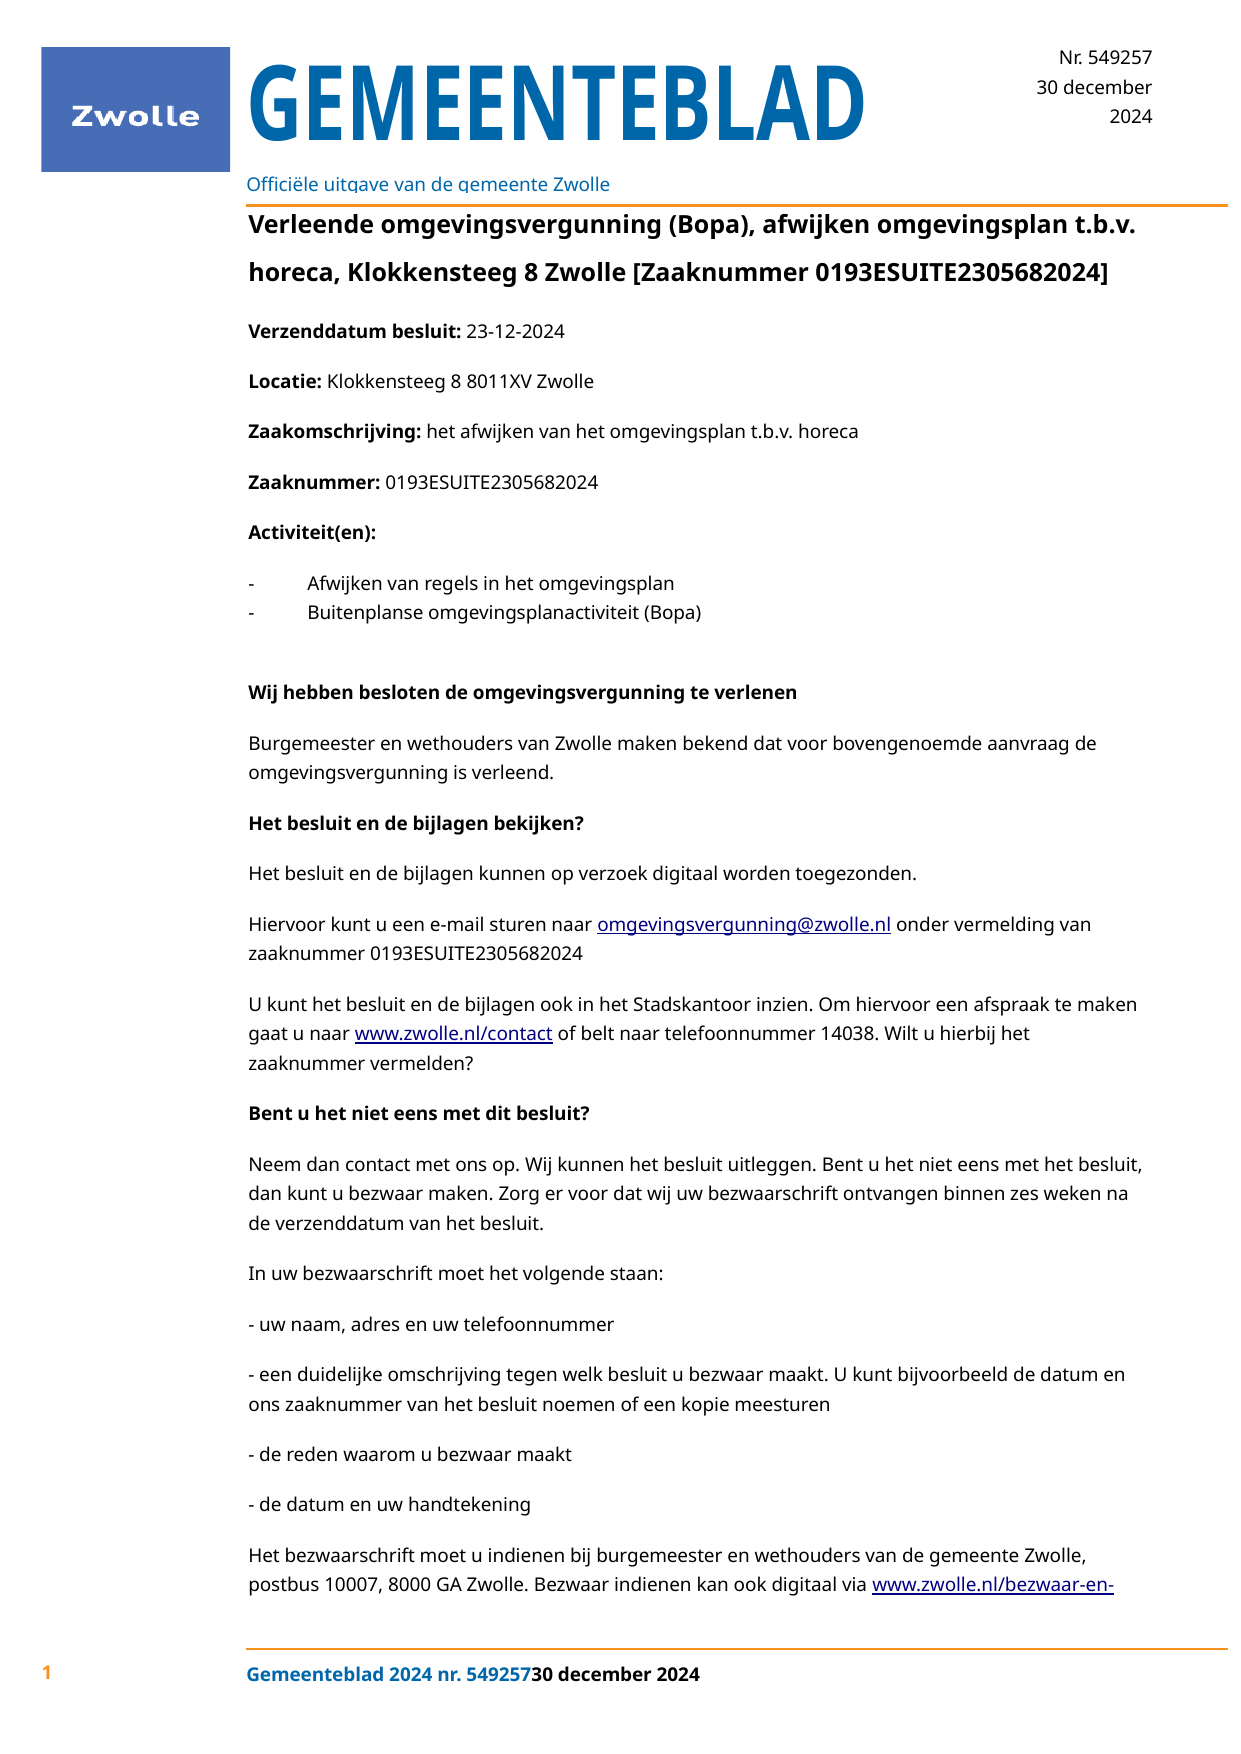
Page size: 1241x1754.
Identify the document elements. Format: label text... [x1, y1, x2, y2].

text Activiteit(en): [248, 519, 1152, 545]
text In uw bezwaarschrift moet het volgende staan: [248, 1260, 1152, 1286]
picture [41, 47, 231, 172]
list Afwijken van regels in het omgevingsplan [248, 570, 1152, 596]
text Zaaknummer: 0193ESUITE2305682024 [248, 469, 1152, 495]
text Hiervoor kunt u een e-mail sturen naar omgevingsvergunning@zwolle.nl onder vermelding van zaaknummer 0193ESUITE2305682024 [248, 911, 1152, 966]
text - de reden waarom u bezwaar maakt [248, 1441, 1152, 1467]
text Het bezwaarschrift moet u indienen bij burgemeester en wethouders van de gemeente Zwolle, postbus 10007, 8000 GA Zwolle. Bezwaar indienen kan ook digitaal via www.zwolle.nl/bezwaar-en- [248, 1542, 1152, 1597]
text U kunt het besluit en de bijlagen ook in het Stadskantoor inzien. Om hiervoor een afspraak te maken gaat u naar www.zwolle.nl/contact of belt naar telefoonnummer 14038. Wilt u hierbij het zaaknummer vermelden? [248, 991, 1152, 1076]
text Verleende omgevingsvergunning (Bopa), afwijken omgevingsplan t.b.v. horeca, Klokkensteeg 8 Zwolle [Zaaknummer 0193ESUITE2305682024] [248, 207, 1152, 288]
list Buitenplanse omgevingsplanactiviteit (Bopa) [248, 599, 1152, 625]
text Burgemeester en wethouders van Zwolle maken bekend dat voor bovengenoemde aanvraag de omgevingsvergunning is verleend. [248, 730, 1152, 785]
text Neem dan contact met ons op. Wij kunnen het besluit uitleggen. Bent u het niet eens met het besluit, dan kunt u bezwaar maken. Zorg er voor dat wij uw bezwaarschrift ontvangen binnen zes weken na de verzenddatum van het besluit. [248, 1151, 1152, 1236]
text - uw naam, adres en uw telefoonnummer [248, 1311, 1152, 1337]
text Wij hebben besloten de omgevingsvergunning te verlenen [248, 679, 1152, 705]
text Bent u het niet eens met dit besluit? [248, 1100, 1152, 1126]
text Locatie: Klokkensteeg 8 8011XV Zwolle [248, 368, 1152, 394]
text Het besluit en de bijlagen kunnen op verzoek digitaal worden toegezonden. [248, 860, 1152, 886]
text Verzenddatum besluit: 23-12-2024 [248, 318, 1152, 344]
text Het besluit en de bijlagen bekijken? [248, 810, 1152, 836]
text - de datum en uw handtekening [248, 1492, 1152, 1517]
text - een duidelijke omschrijving tegen welk besluit u bezwaar maakt. U kunt bijvoorbeeld de datum en ons zaaknummer van het besluit noemen of een kopie meesturen [248, 1361, 1152, 1417]
text Zaakomschrijving: het afwijken van het omgevingsplan t.b.v. horeca [248, 419, 1152, 444]
